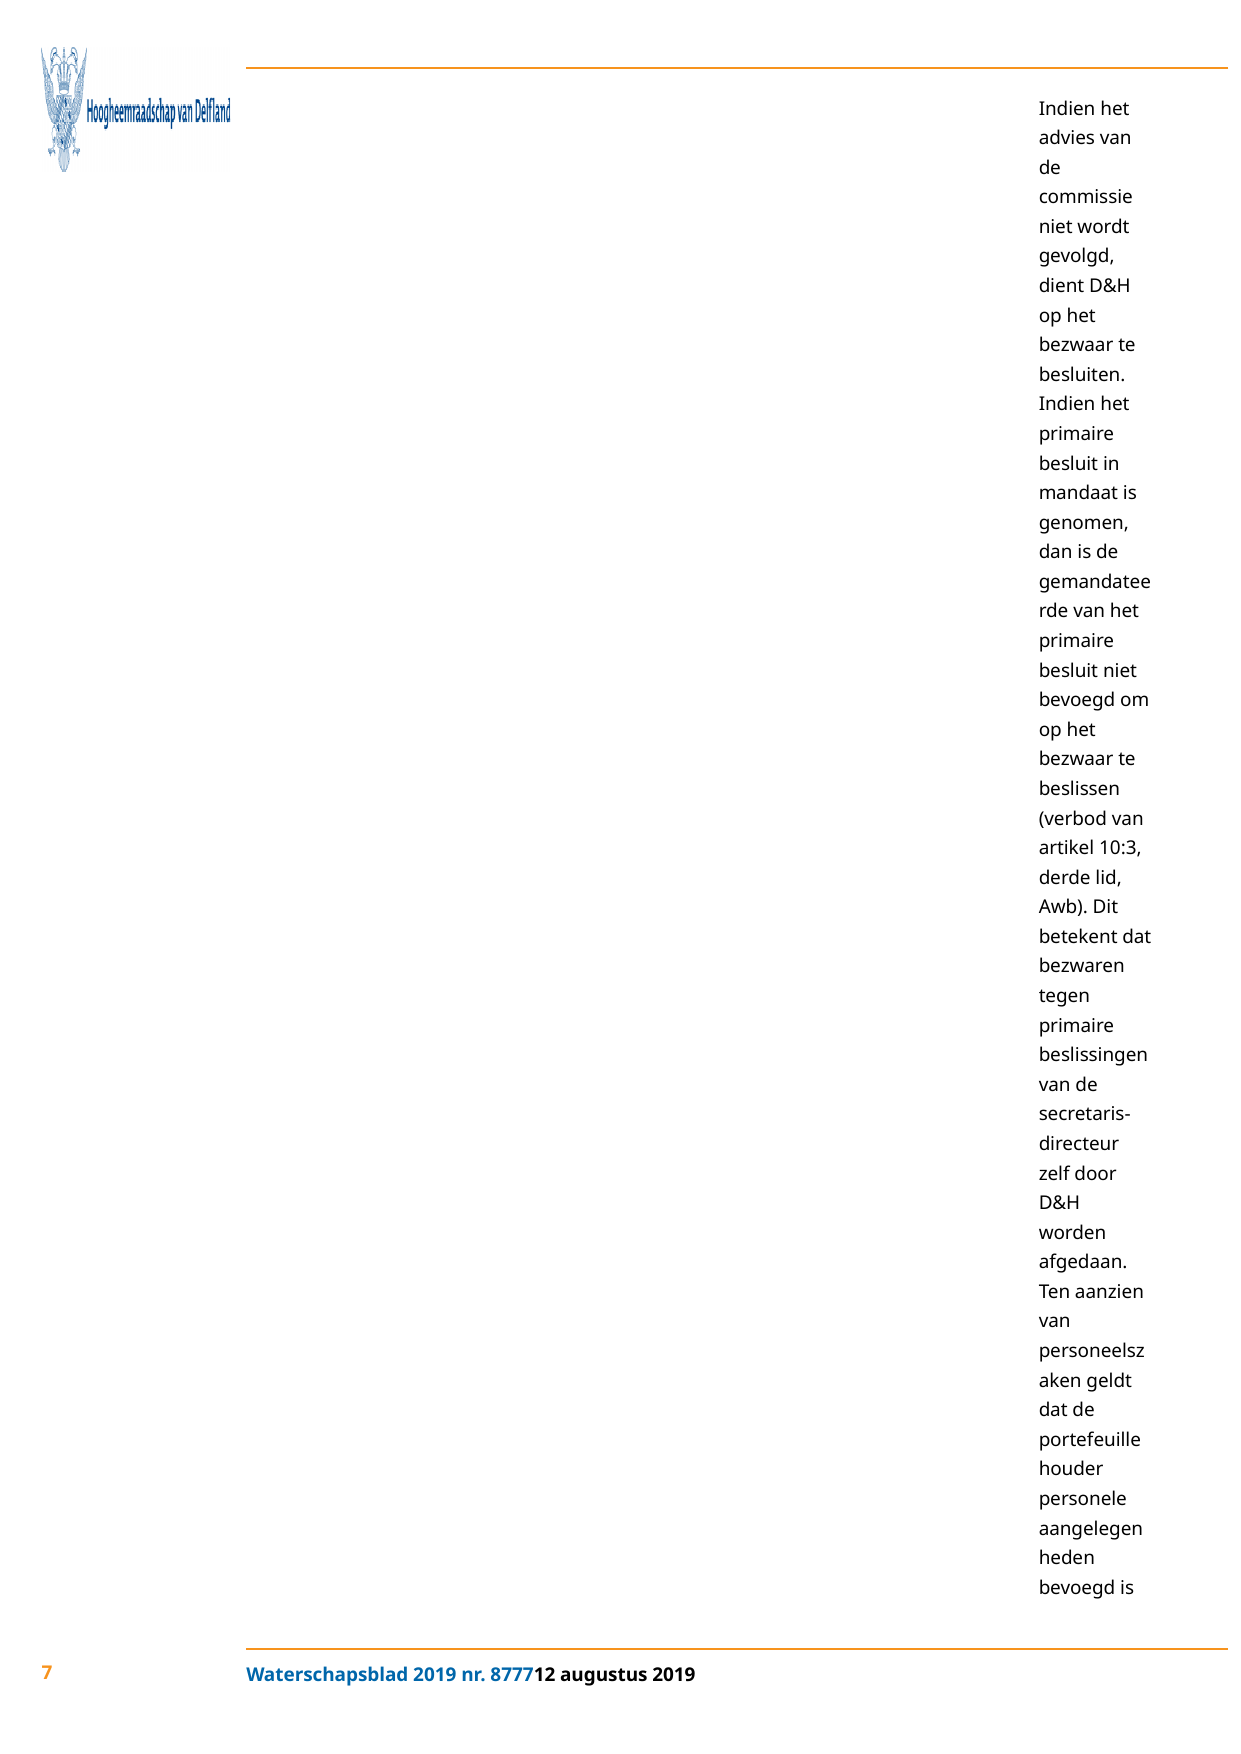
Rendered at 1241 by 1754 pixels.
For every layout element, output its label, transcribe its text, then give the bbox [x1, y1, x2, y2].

table_cell [587, 95, 700, 1600]
picture [41, 47, 231, 172]
table_cell [474, 95, 587, 1600]
table_cell [700, 95, 813, 1600]
table_cell [813, 95, 926, 1600]
table_cell [248, 95, 361, 1600]
table_cell [926, 95, 1038, 1600]
table_cell [361, 95, 474, 1600]
table_cell Indien het advies van de commissie niet wordt gevolgd, dient D&H op het bezwaar te besluiten. Indien het primaire besluit in mandaat is genomen, dan is de gemandateerde van het primaire besluit niet bevoegd om op het bezwaar te beslissen (verbod van artikel 10:3, derde lid, Awb). Dit betekent dat bezwaren tegen primaire beslissingen van de secretaris-directeur zelf door D&H worden afgedaan. Ten aanzien van personeelszaken geldt dat de portefeuillehouder personele aangelegenheden bevoegd is [1039, 95, 1152, 1600]
